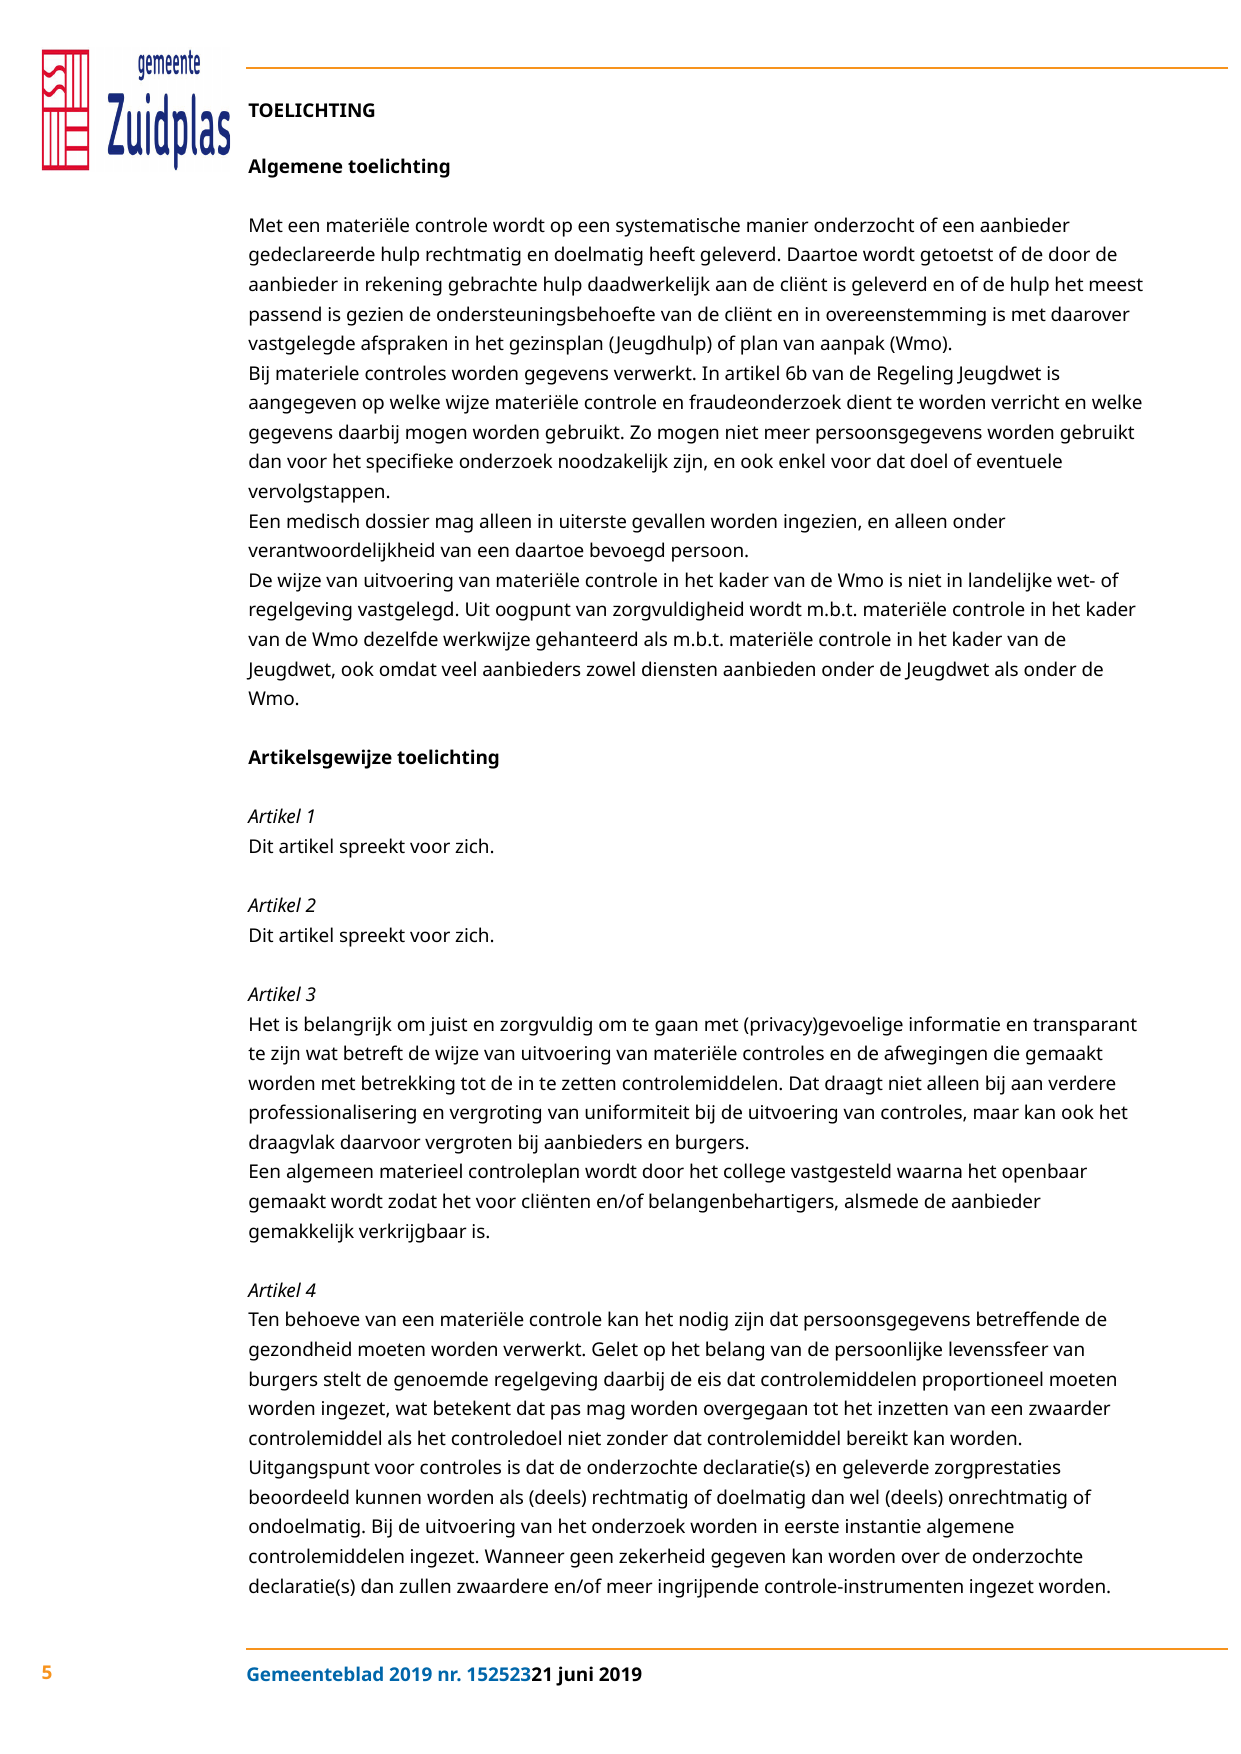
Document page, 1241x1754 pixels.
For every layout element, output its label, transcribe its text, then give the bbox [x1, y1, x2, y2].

text Artikel 1 [248, 804, 1152, 829]
text De wijze van uitvoering van materiële controle in het kader van de Wmo is niet in landelijke wet- of regelgeving vastgelegd. Uit oogpunt van zorgvuldigheid wordt m.b.t. materiële controle in het kader van de Wmo dezelfde werkwijze gehanteerd als m.b.t. materiële controle in het kader van de Jeugdwet, ook omdat veel aanbieders zowel diensten aanbieden onder de Jeugdwet als onder de Wmo. [248, 567, 1152, 711]
text Uitgangspunt voor controles is dat de onderzochte declaratie(s) en geleverde zorgprestaties beoordeeld kunnen worden als (deels) rechtmatig of doelmatig dan wel (deels) onrechtmatig of ondoelmatig. Bij de uitvoering van het onderzoek worden in eerste instantie algemene controlemiddelen ingezet. Wanneer geen zekerheid gegeven kan worden over de onderzochte declaratie(s) dan zullen zwaardere en/of meer ingrijpende controle-instrumenten ingezet worden. [248, 1454, 1152, 1599]
text gedeclareerde hulp rechtmatig en doelmatig heeft geleverd. Daartoe wordt getoetst of de door de aanbieder in rekening gebrachte hulp daadwerkelijk aan de cliënt is geleverd en of de hulp het meest passend is gezien de ondersteuningsbehoefte van de cliënt en in overeenstemming is met daarover vastgelegde afspraken in het gezinsplan (Jeugdhulp) of plan van aanpak (Wmo). [248, 242, 1152, 356]
picture [41, 47, 231, 172]
text Met een materiële controle wordt op een systematische manier onderzocht of een aanbieder [248, 212, 1152, 238]
text Een medisch dossier mag alleen in uiterste gevallen worden ingezien, en alleen onder verantwoordelijkheid van een daartoe bevoegd persoon. [248, 508, 1152, 563]
text Artikel 2 [248, 892, 1152, 918]
text Het is belangrijk om juist en zorgvuldig om te gaan met (privacy)gevoelige informatie en transparant te zijn wat betreft de wijze van uitvoering van materiële controles en de afwegingen die gemaakt worden met betrekking tot de in te zetten controlemiddelen. Dat draagt niet alleen bij aan verdere professionalisering en vergroting van uniformiteit bij de uitvoering van controles, maar kan ook het draagvlak daarvoor vergroten bij aanbieders en burgers. [248, 1011, 1152, 1155]
text Een algemeen materieel controleplan wordt door het college vastgesteld waarna het openbaar gemaakt wordt zodat het voor cliënten en/of belangenbehartigers, alsmede de aanbieder gemakkelijk verkrijgbaar is. [248, 1159, 1152, 1244]
text Artikelsgewijze toelichting [248, 744, 1152, 770]
text Dit artikel spreekt voor zich. [248, 833, 1152, 859]
text Algemene toelichting [248, 153, 1152, 179]
text TOELICHTING [248, 95, 1152, 123]
text Artikel 3 [248, 981, 1152, 1007]
text Artikel 4 [248, 1277, 1152, 1303]
text Ten behoeve van een materiële controle kan het nodig zijn dat persoonsgegevens betreffende de gezondheid moeten worden verwerkt. Gelet op het belang van de persoonlijke levenssfeer van burgers stelt de genoemde regelgeving daarbij de eis dat controlemiddelen proportioneel moeten worden ingezet, wat betekent dat pas mag worden overgegaan tot het inzetten van een zwaarder controlemiddel als het controledoel niet zonder dat controlemiddel bereikt kan worden. [248, 1307, 1152, 1451]
text Bij materiele controles worden gegevens verwerkt. In artikel 6b van de Regeling Jeugdwet is aangegeven op welke wijze materiële controle en fraudeonderzoek dient te worden verricht en welke gegevens daarbij mogen worden gebruikt. Zo mogen niet meer persoonsgegevens worden gebruikt dan voor het specifieke onderzoek noodzakelijk zijn, en ook enkel voor dat doel of eventuele vervolgstappen. [248, 360, 1152, 504]
text Dit artikel spreekt voor zich. [248, 922, 1152, 948]
